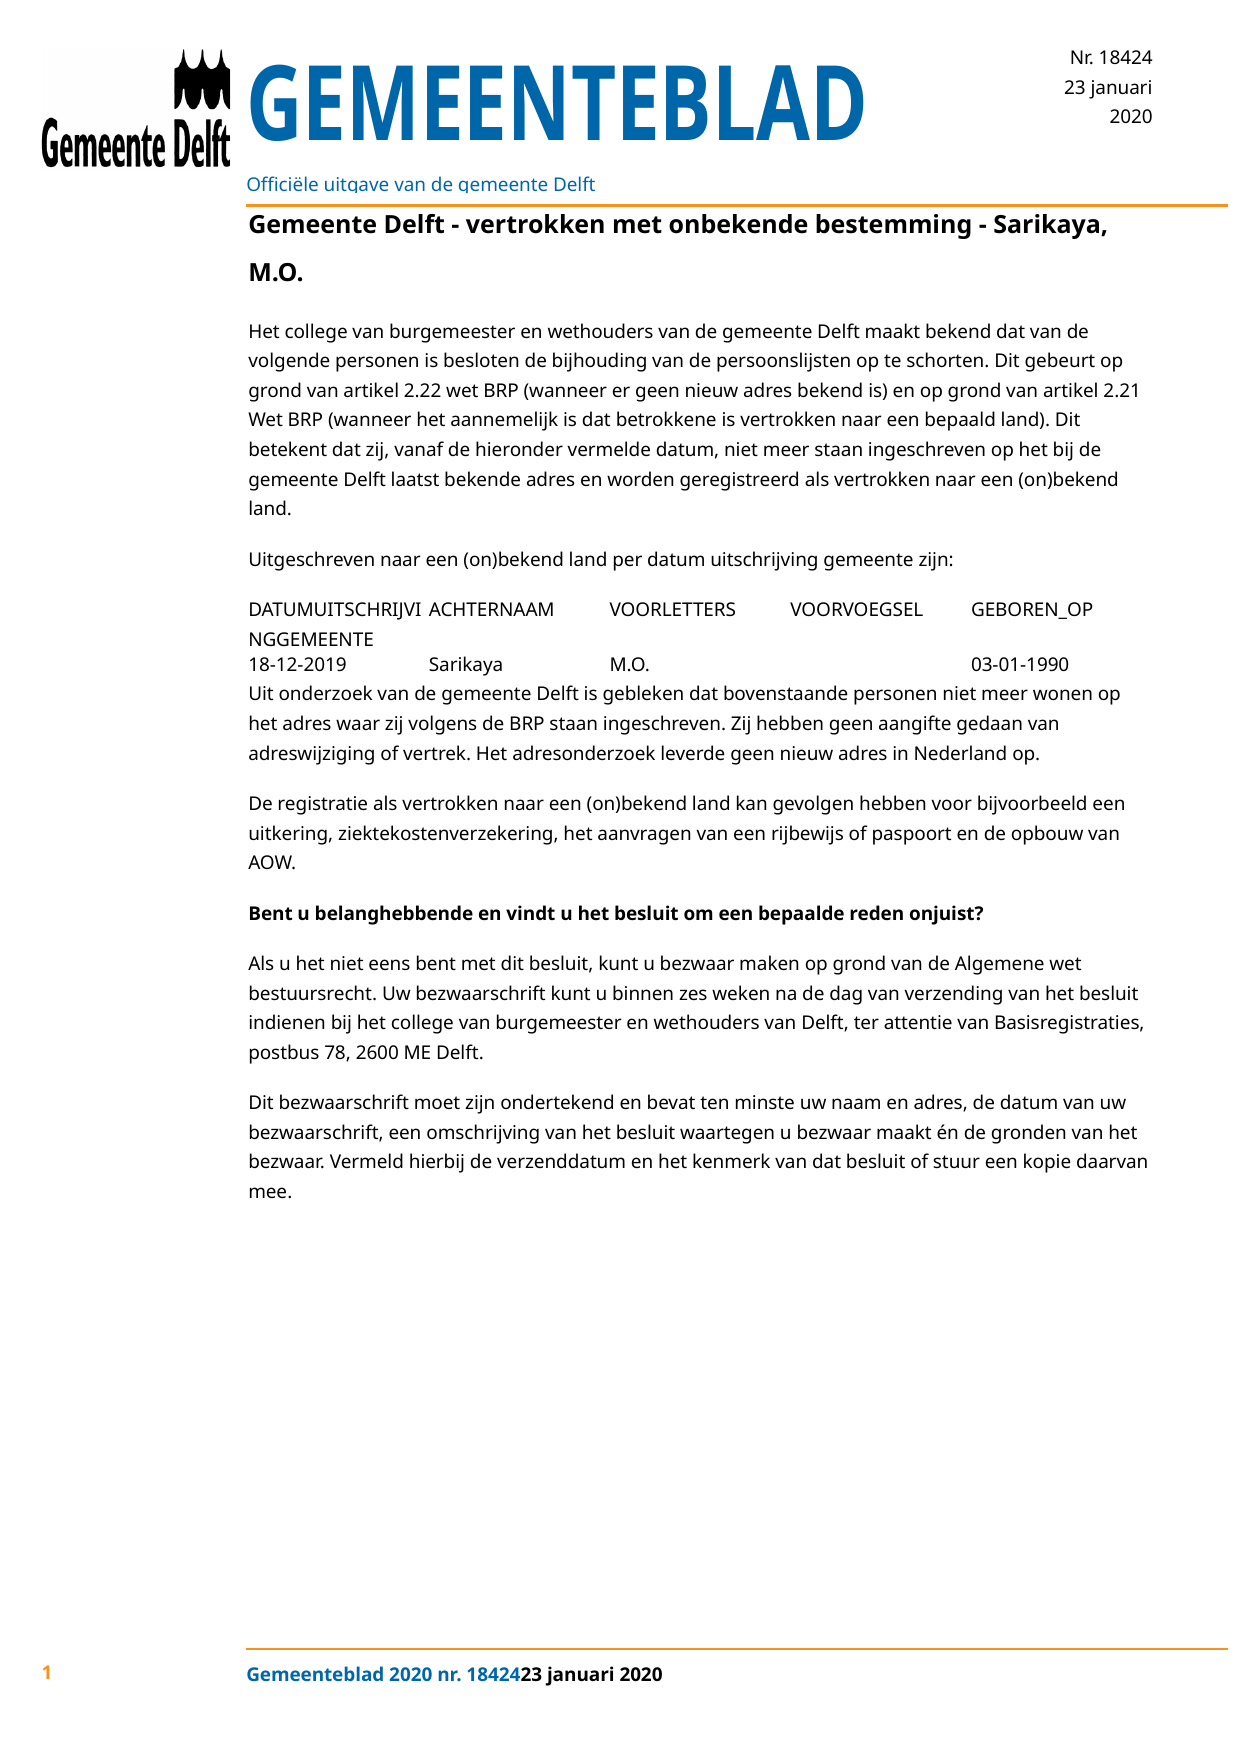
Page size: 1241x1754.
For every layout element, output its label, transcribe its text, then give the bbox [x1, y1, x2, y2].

table_cell [790, 652, 971, 677]
text Uitgeschreven naar een (on)bekend land per datum uitschrijving gemeente zijn: [248, 546, 1152, 572]
table_cell 03-01-1990 [971, 652, 1152, 677]
text Uit onderzoek van de gemeente Delft is gebleken dat bovenstaande personen niet meer wonen op het adres waar zij volgens de BRP staan ingeschreven. Zij hebben geen aangifte gedaan van adreswijziging of vertrek. Het adresonderzoek leverde geen nieuw adres in Nederland op. [248, 681, 1152, 766]
text Gemeente Delft - vertrokken met onbekende bestemming - Sarikaya, M.O. [248, 207, 1152, 288]
table_header GEBOREN_OP [971, 596, 1152, 652]
table_header VOORVOEGSEL [790, 596, 971, 652]
table_cell Sarikaya [429, 652, 609, 677]
table_cell M.O. [609, 652, 790, 677]
text Dit bezwaarschrift moet zijn ondertekend en bevat ten minste uw naam en adres, de datum van uw bezwaarschrift, een omschrijving van het besluit waartegen u bezwaar maakt én de gronden van het bezwaar. Vermeld hierbij de verzenddatum en het kenmerk van dat besluit of stuur een kopie daarvan mee. [248, 1089, 1152, 1204]
table_header ACHTERNAAM [429, 596, 609, 652]
table_header DATUMUITSCHRIJVINGGEMEENTE [248, 596, 429, 652]
text Als u het niet eens bent met dit besluit, kunt u bezwaar maken op grond van de Algemene wet bestuursrecht. Uw bezwaarschrift kunt u binnen zes weken na de dag van verzending van het besluit indienen bij het college van burgemeester en wethouders van Delft, ter attentie van Basisregistraties, postbus 78, 2600 ME Delft. [248, 950, 1152, 1065]
text De registratie als vertrokken naar een (on)bekend land kan gevolgen hebben voor bijvoorbeeld een uitkering, ziektekostenverzekering, het aanvragen van een rijbewijs of paspoort en de opbouw van AOW. [248, 790, 1152, 875]
picture [41, 47, 231, 172]
table_header VOORLETTERS [609, 596, 790, 652]
text Bent u belanghebbende en vindt u het besluit om een bepaalde reden onjuist? [248, 900, 1152, 926]
table_cell 18-12-2019 [248, 652, 429, 677]
text Het college van burgemeester en wethouders van de gemeente Delft maakt bekend dat van de volgende personen is besloten de bijhouding van de persoonslijsten op te schorten. Dit gebeurt op grond van artikel 2.22 wet BRP (wanneer er geen nieuw adres bekend is) en op grond van artikel 2.21 Wet BRP (wanneer het aannemelijk is dat betrokkene is vertrokken naar een bepaald land). Dit betekent dat zij, vanaf de hieronder vermelde datum, niet meer staan ingeschreven op het bij de gemeente Delft laatst bekende adres en worden geregistreerd als vertrokken naar een (on)bekend land. [248, 318, 1152, 521]
